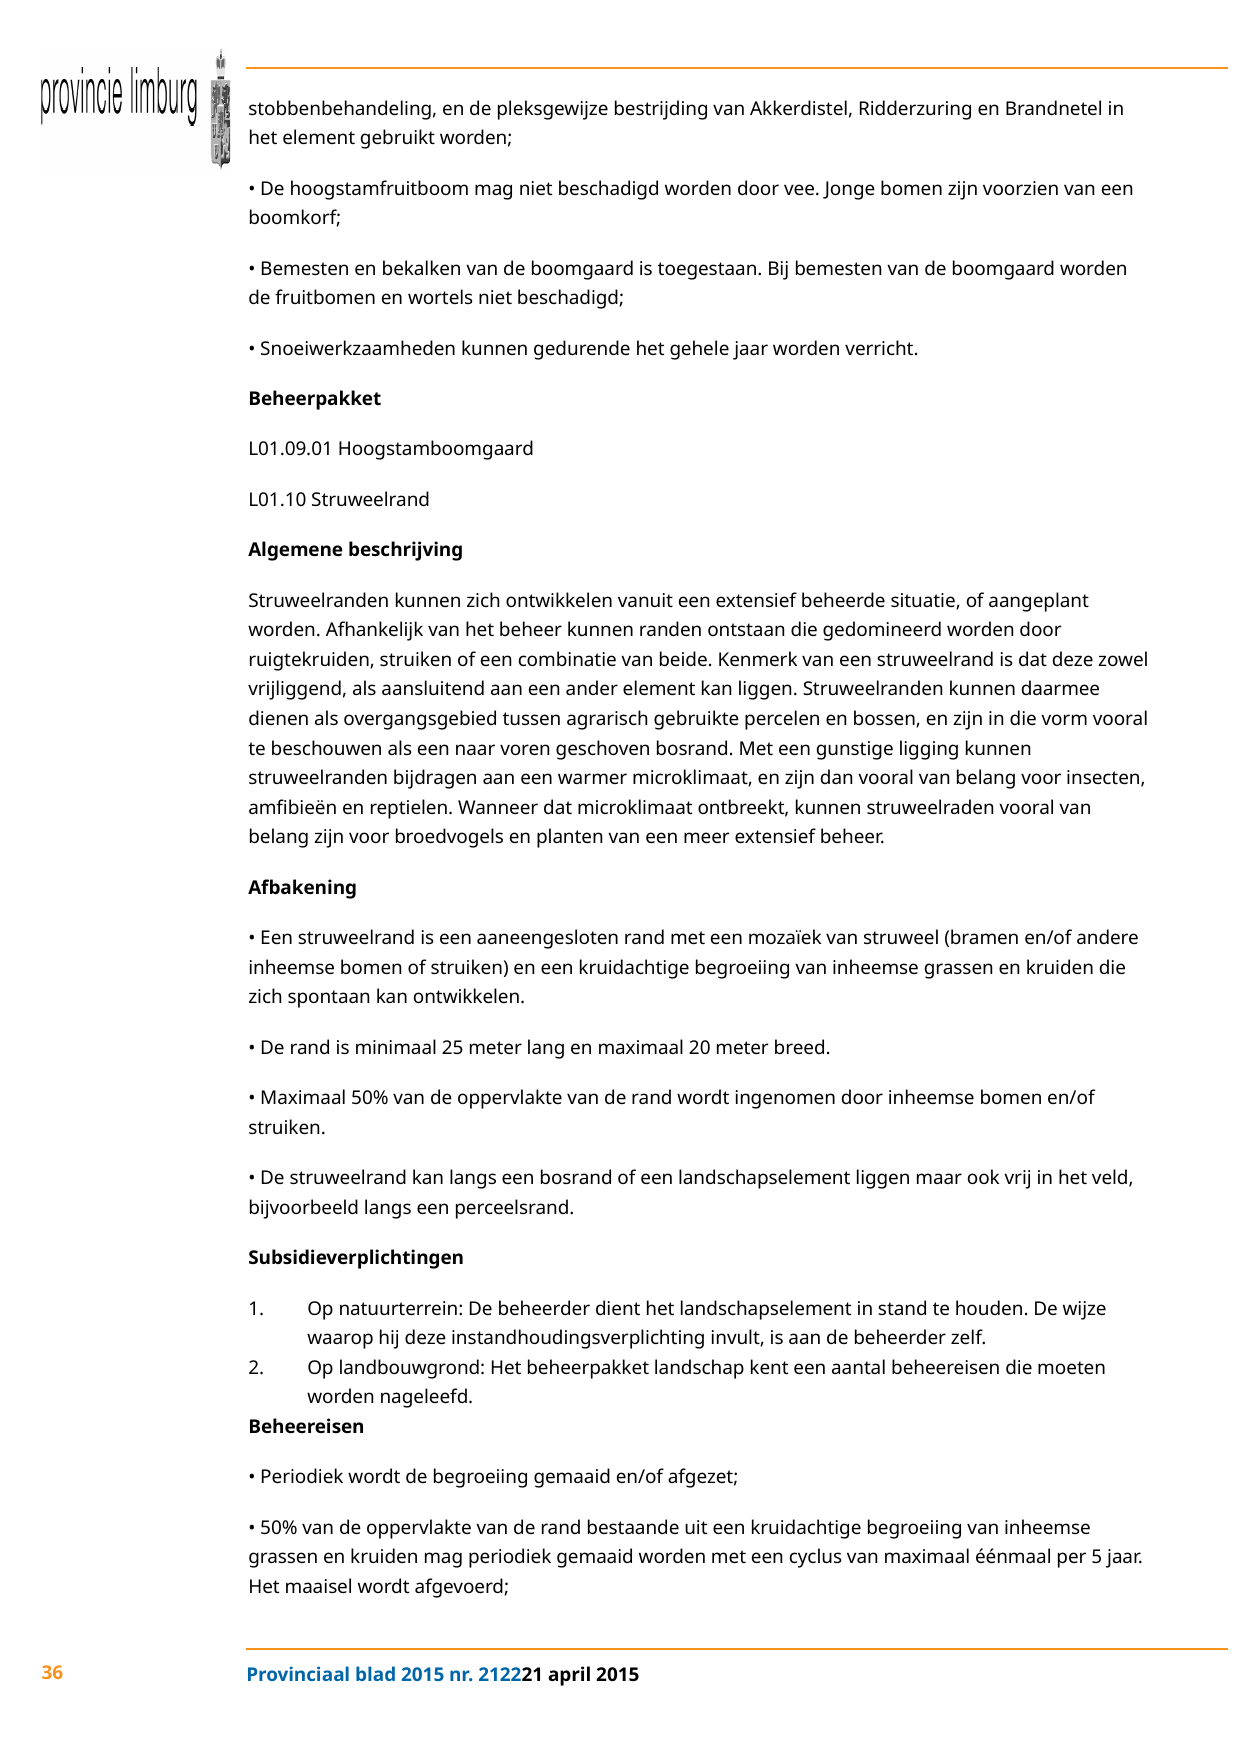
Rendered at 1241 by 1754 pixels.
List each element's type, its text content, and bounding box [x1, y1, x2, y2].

text • De hoogstamfruitboom mag niet beschadigd worden door vee. Jonge bomen zijn voorzien van een boomkorf; [248, 175, 1152, 230]
text Afbakening [248, 874, 1152, 900]
list Op landbouwgrond: Het beheerpakket landschap kent een aantal beheereisen die moeten worden nageleefd. [248, 1354, 1152, 1409]
text L01.10 Struweelrand [248, 486, 1152, 512]
text • 50% van de oppervlakte van de rand bestaande uit een kruidachtige begroeiing van inheemse grassen en kruiden mag periodiek gemaaid worden met een cyclus van maximaal éénmaal per 5 jaar. Het maaisel wordt afgevoerd; [248, 1514, 1152, 1599]
picture [41, 47, 231, 172]
text Beheereisen [248, 1413, 1152, 1439]
text • Snoeiwerkzaamheden kunnen gedurende het gehele jaar worden verricht. [248, 335, 1152, 361]
text Struweelranden kunnen zich ontwikkelen vanuit een extensief beheerde situatie, of aangeplant worden. Afhankelijk van het beheer kunnen randen ontstaan die gedomineerd worden door ruigtekruiden, struiken of een combinatie van beide. Kenmerk van een struweelrand is dat deze zowel vrijliggend, als aansluitend aan een ander element kan liggen. Struweelranden kunnen daarmee dienen als overgangsgebied tussen agrarisch gebruikte percelen en bossen, en zijn in die vorm vooral te beschouwen als een naar voren geschoven bosrand. Met een gunstige ligging kunnen struweelranden bijdragen aan een warmer microklimaat, en zijn dan vooral van belang voor insecten, amfibieën en reptielen. Wanneer dat microklimaat ontbreekt, kunnen struweelraden vooral van belang zijn voor broedvogels en planten van een meer extensief beheer. [248, 587, 1152, 849]
text • De rand is minimaal 25 meter lang en maximaal 20 meter breed. [248, 1034, 1152, 1060]
text • Een struweelrand is een aaneengesloten rand met een mozaïek van struweel (bramen en/of andere inheemse bomen of struiken) en een kruidachtige begroeiing van inheemse grassen en kruiden die zich spontaan kan ontwikkelen. [248, 924, 1152, 1009]
text • Periodiek wordt de begroeiing gemaaid en/of afgezet; [248, 1463, 1152, 1489]
list Op natuurterrein: De beheerder dient het landschapselement in stand te houden. De wijze waarop hij deze instandhoudingsverplichting invult, is aan de beheerder zelf. [248, 1295, 1152, 1350]
text stobbenbehandeling, en de pleksgewijze bestrijding van Akkerdistel, Ridderzuring en Brandnetel in het element gebruikt worden; [248, 95, 1152, 150]
text Algemene beschrijving [248, 536, 1152, 562]
text L01.09.01 Hoogstamboomgaard [248, 436, 1152, 461]
text Subsidieverplichtingen [248, 1244, 1152, 1270]
text • De struweelrand kan langs een bosrand of een landschapselement liggen maar ook vrij in het veld, bijvoorbeeld langs een perceelsrand. [248, 1164, 1152, 1220]
text • Bemesten en bekalken van de boomgaard is toegestaan. Bij bemesten van de boomgaard worden de fruitbomen en wortels niet beschadigd; [248, 255, 1152, 310]
text Beheerpakket [248, 385, 1152, 411]
text • Maximaal 50% van de oppervlakte van de rand wordt ingenomen door inheemse bomen en/of struiken. [248, 1084, 1152, 1140]
